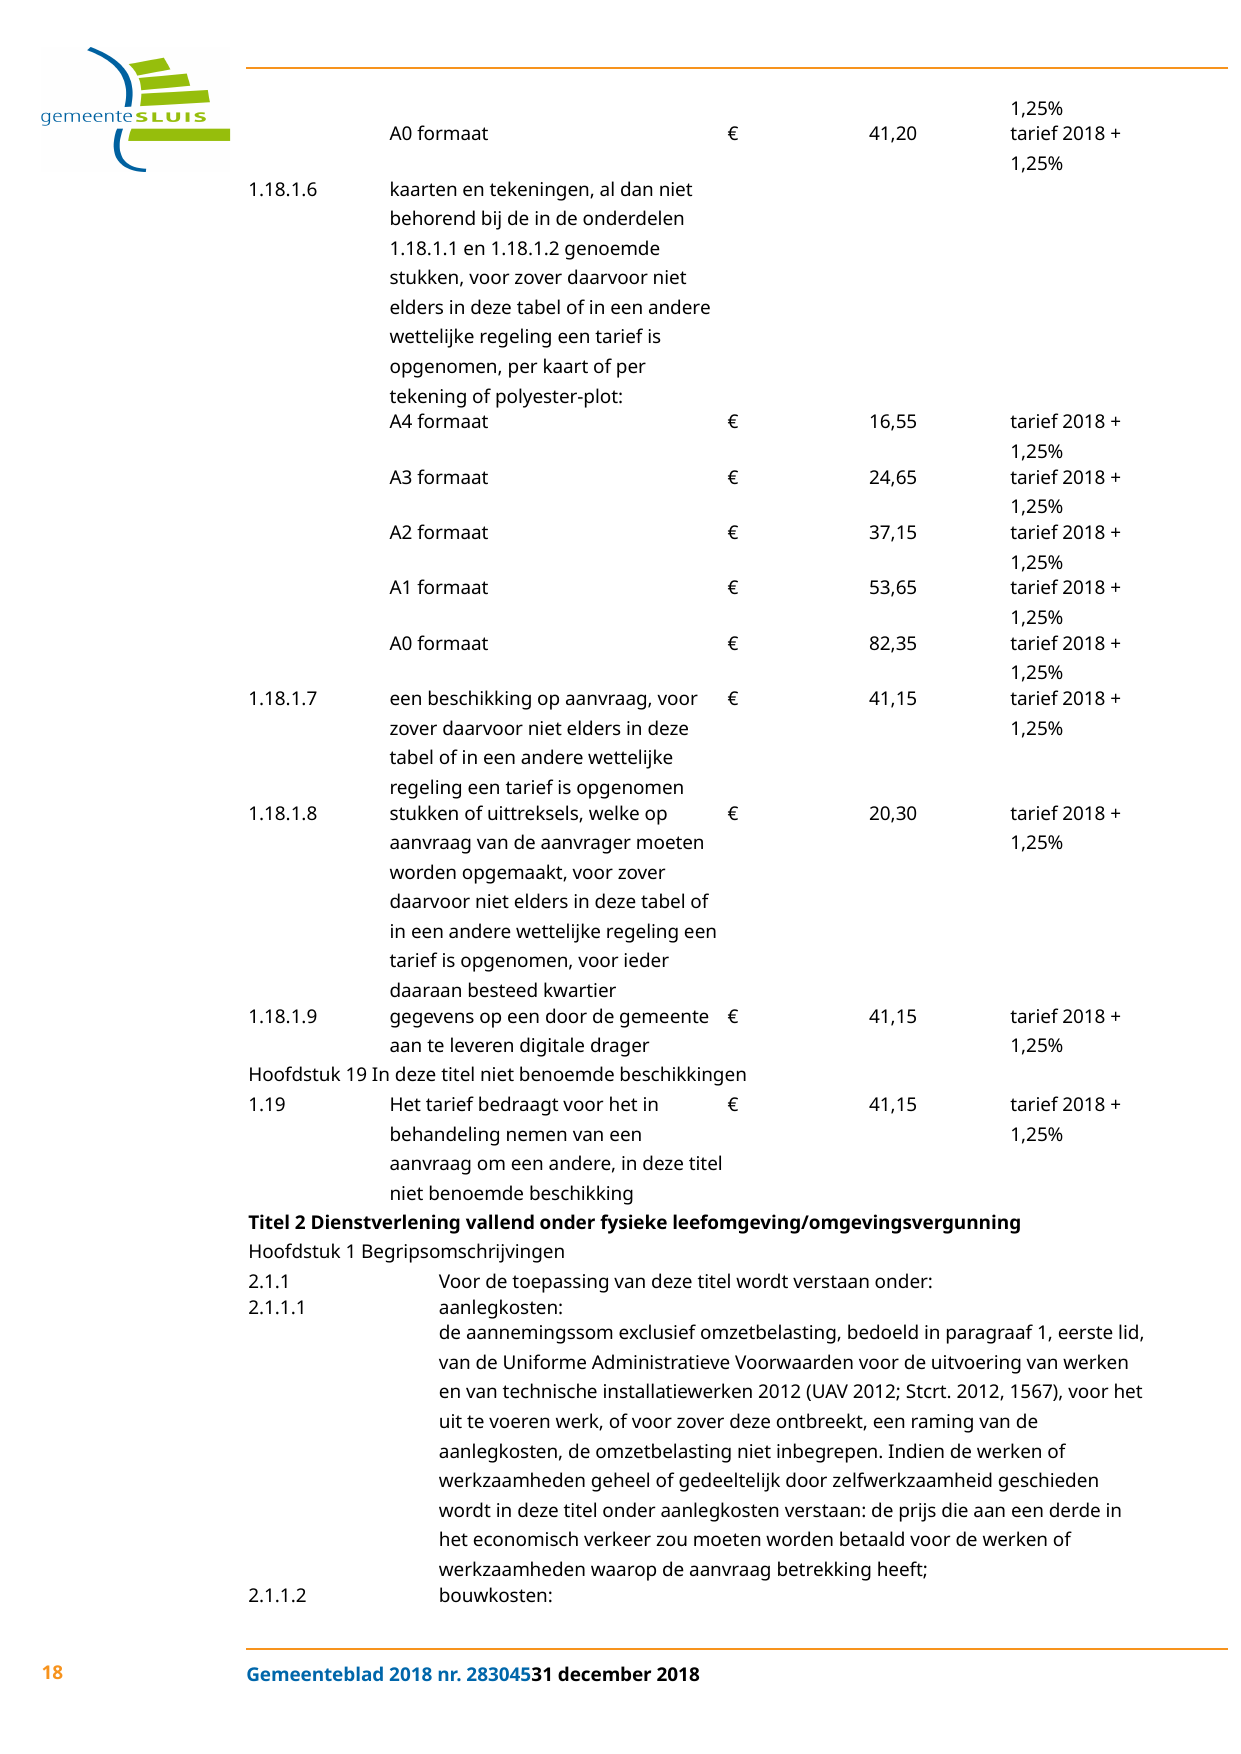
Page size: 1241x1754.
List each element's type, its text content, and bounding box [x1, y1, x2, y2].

table_cell 53,65 [869, 575, 1010, 630]
text Hoofdstuk 1 Begripsomschrijvingen [248, 1238, 1152, 1264]
table_cell tarief 2018 + 1,25% [1010, 575, 1152, 630]
text Hoofdstuk 19 In deze titel niet benoemde beschikkingen [248, 1061, 1152, 1087]
table_cell A1 formaat [389, 575, 727, 630]
table_cell A4 formaat [389, 409, 727, 464]
table_cell gegevens op een door de gemeente aan te leveren digitale drager [389, 1003, 727, 1058]
table_cell [248, 1320, 439, 1582]
table_cell A0 formaat [389, 630, 727, 685]
table_cell kaarten en tekeningen, al dan niet behorend bij de in de onderdelen 1.18.1.1 en 1.18.1.2 genoemde stukken, voor zover daarvoor niet elders in deze tabel of in een andere wettelijke regeling een tarief is opgenomen, per kaart of per tekening of polyester-plot: [389, 176, 727, 409]
table_header 2.1.1 [248, 1268, 439, 1294]
table_cell 20,30 [869, 800, 1010, 1003]
table_cell A3 formaat [389, 464, 727, 519]
table_cell 37,15 [869, 519, 1010, 574]
table_header 1.19 [248, 1091, 389, 1206]
table_header Voor de toepassing van deze titel wordt verstaan onder: [439, 1268, 1152, 1294]
table_cell € [728, 800, 869, 1003]
table_cell [389, 95, 727, 121]
table_header tarief 2018 + 1,25% [1010, 1091, 1152, 1206]
table_cell € [728, 409, 869, 464]
table_cell [728, 95, 869, 121]
table_cell [728, 176, 869, 409]
table_cell tarief 2018 + 1,25% [1010, 685, 1152, 800]
table_cell [248, 630, 389, 685]
table_cell 41,15 [869, 1003, 1010, 1058]
table_header € [728, 1091, 869, 1206]
table_cell een beschikking op aanvraag, voor zover daarvoor niet elders in deze tabel of in een andere wettelijke regeling een tarief is opgenomen [389, 685, 727, 800]
table_cell [869, 176, 1010, 409]
table_cell 82,35 [869, 630, 1010, 685]
table_cell bouwkosten: [439, 1582, 1152, 1608]
table_cell 2.1.1.1 [248, 1294, 439, 1319]
table_cell A2 formaat [389, 519, 727, 574]
table_cell [248, 575, 389, 630]
table_cell A0 formaat [389, 121, 727, 176]
table_cell € [728, 1003, 869, 1058]
picture [41, 47, 231, 172]
table_cell tarief 2018 + 1,25% [1010, 630, 1152, 685]
table_header Het tarief bedraagt voor het in behandeling nemen van een aanvraag om een andere, in deze titel niet benoemde beschikking [389, 1091, 727, 1206]
table_cell € [728, 575, 869, 630]
table_header 41,15 [869, 1091, 1010, 1206]
table_cell tarief 2018 + 1,25% [1010, 1003, 1152, 1058]
table_cell [1010, 176, 1152, 409]
table_cell 1.18.1.8 [248, 800, 389, 1003]
table_cell [248, 464, 389, 519]
table_cell [248, 121, 389, 176]
table_cell de aannemingssom exclusief omzetbelasting, bedoeld in paragraaf 1, eerste lid, van de Uniforme Administratieve Voorwaarden voor de uitvoering van werken en van technische installatiewerken 2012 (UAV 2012; Stcrt. 2012, 1567), voor het uit te voeren werk, of voor zover deze ontbreekt, een raming van de aanlegkosten, de omzetbelasting niet inbegrepen. Indien de werken of werkzaamheden geheel of gedeeltelijk door zelfwerkzaamheid geschieden wordt in deze titel onder aanlegkosten verstaan: de prijs die aan een derde in het economisch verkeer zou moeten worden betaald voor de werken of werkzaamheden waarop de aanvraag betrekking heeft; [439, 1320, 1152, 1582]
table_cell 1.18.1.7 [248, 685, 389, 800]
table_cell 1.18.1.6 [248, 176, 389, 409]
text Titel 2 Dienstverlening vallend onder fysieke leefomgeving/omgevingsvergunning [248, 1209, 1152, 1234]
table_cell tarief 2018 + 1,25% [1010, 409, 1152, 464]
table_cell 41,20 [869, 121, 1010, 176]
table_cell 41,15 [869, 685, 1010, 800]
table_cell € [728, 630, 869, 685]
table_cell [248, 95, 389, 121]
table_cell stukken of uittreksels, welke op aanvraag van de aanvrager moeten worden opgemaakt, voor zover daarvoor niet elders in deze tabel of in een andere wettelijke regeling een tarief is opgenomen, voor ieder daaraan besteed kwartier [389, 800, 727, 1003]
table_cell aanlegkosten: [439, 1294, 1152, 1319]
table_cell 2.1.1.2 [248, 1582, 439, 1608]
table_cell tarief 2018 + 1,25% [1010, 800, 1152, 1003]
table_cell € [728, 464, 869, 519]
table_cell 1.18.1.9 [248, 1003, 389, 1058]
table_cell [248, 409, 389, 464]
table_cell € [728, 121, 869, 176]
table_cell 16,55 [869, 409, 1010, 464]
table_cell 24,65 [869, 464, 1010, 519]
table_cell [869, 95, 1010, 121]
table_cell 1,25% [1010, 95, 1152, 121]
table_cell tarief 2018 + 1,25% [1010, 464, 1152, 519]
table_cell € [728, 685, 869, 800]
table_cell tarief 2018 + 1,25% [1010, 121, 1152, 176]
table_cell € [728, 519, 869, 574]
table_cell [248, 519, 389, 574]
table_cell tarief 2018 + 1,25% [1010, 519, 1152, 574]
